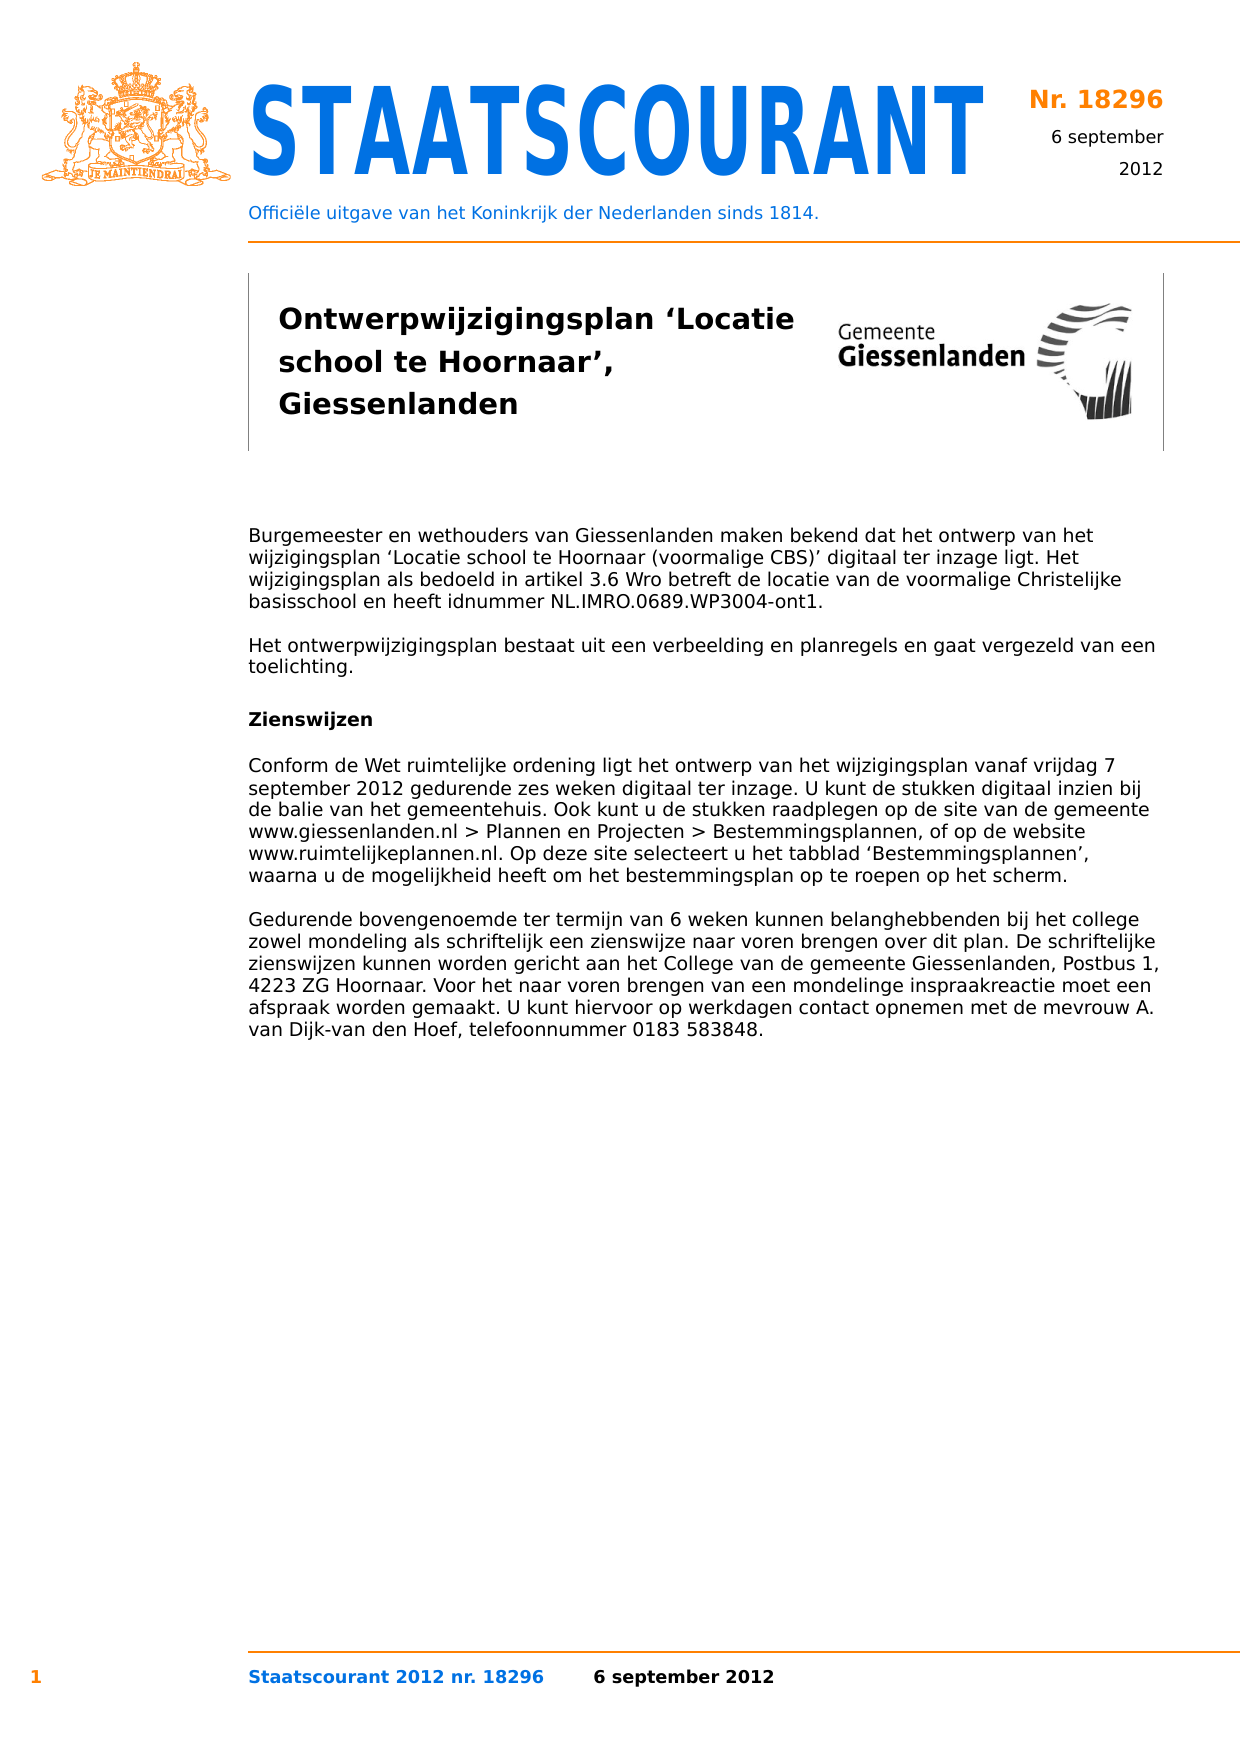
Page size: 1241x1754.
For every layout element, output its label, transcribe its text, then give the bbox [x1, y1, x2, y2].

table_cell 6 september [998, 121, 1240, 153]
subtitle Zienswijzen [248, 708, 1163, 730]
text Burgemeester en wethouders van Giessenlanden maken bekend dat het ontwerp van het wijzigingsplan ‘Locatie school te Hoornaar (voormalige CBS)’ digitaal ter inzage ligt. Het wijzigingsplan als bedoeld in artikel 3.6 Wro betreft de locatie van de voormalige Christelijke basisschool en heeft idnummer NL.IMRO.0689.WP3004-ont1. [248, 525, 1163, 613]
table_header Nr. 18296 [998, 62, 1240, 121]
table_header STAATSCOURANT [248, 62, 998, 203]
picture [41, 62, 231, 186]
text Conform de Wet ruimtelijke ordening ligt het ontwerp van het wijzigingsplan vanaf vrijdag 7 september 2012 gedurende zes weken digitaal ter inzage. U kunt de stukken digitaal inzien bij de balie van het gemeentehuis. Ook kunt u de stukken raadplegen op de site van de gemeente www.giessenlanden.nl > Plannen en Projecten > Bestemmingsplannen, of op de website www.ruimtelijkeplannen.nl. Op deze site selecteert u het tabblad ‘Bestemmingsplannen’, waarna u de mogelijkheid heeft om het bestemmingsplan op te roepen op het scherm. [248, 755, 1163, 887]
table_cell 2012 [998, 153, 1240, 203]
picture [838, 302, 1134, 421]
text Gedurende bovengenoemde ter termijn van 6 weken kunnen belanghebbenden bij het college zowel mondeling als schriftelijk een zienswijze naar voren brengen over dit plan. De schriftelijke zienswijzen kunnen worden gericht aan het College van de gemeente Giessenlanden, Postbus 1, 4223 ZG Hoornaar. Voor het naar voren brengen van een mondelinge inspraakreactie moet een afspraak worden gemaakt. U kunt hiervoor op werkdagen contact opnemen met de mevrouw A. van Dijk-van den Hoef, telefoonnummer 0183 583848. [248, 909, 1163, 1041]
table_cell Officiële uitgave van het Koninkrijk der Nederlanden sinds 1814. [248, 203, 1240, 241]
subtitle Ontwerpwijzigingsplan ‘Locatie school te Hoornaar’, Giessenlanden [249, 273, 1163, 451]
table_header [25, 62, 248, 241]
text Het ontwerpwijzigingsplan bestaat uit een verbeelding en planregels en gaat vergezeld van een toelichting. [248, 634, 1163, 678]
